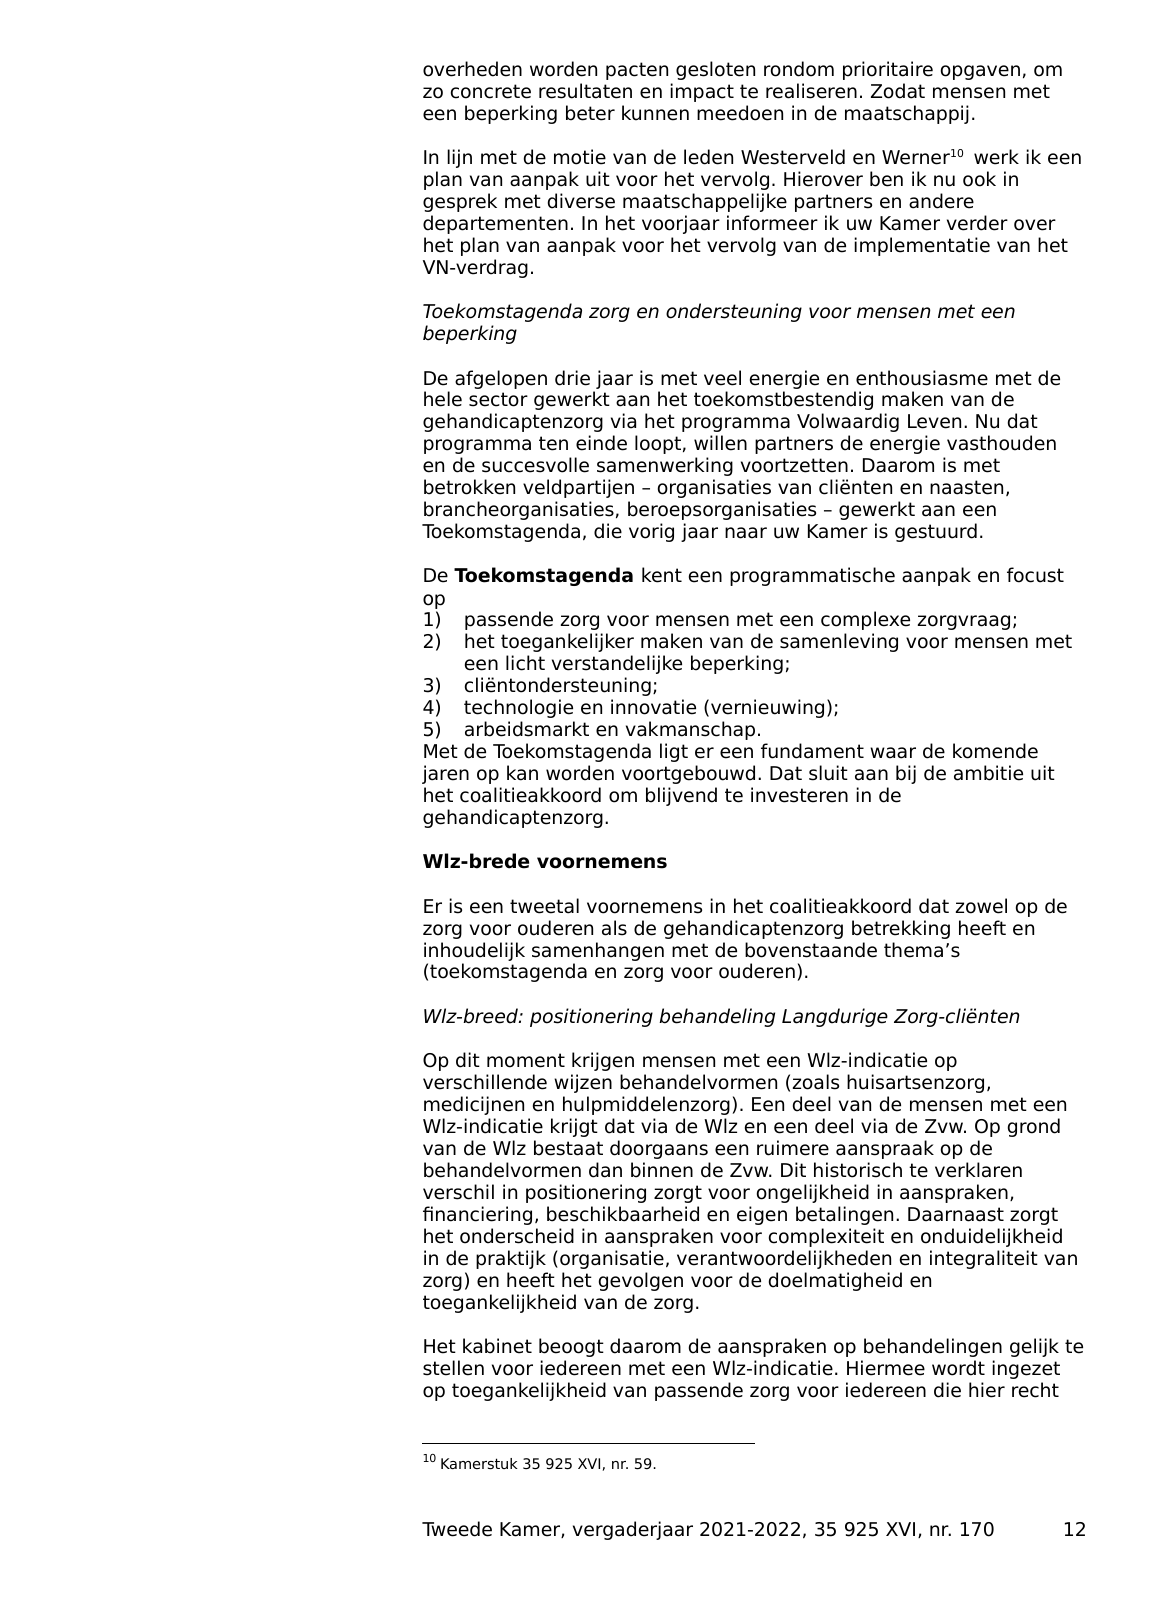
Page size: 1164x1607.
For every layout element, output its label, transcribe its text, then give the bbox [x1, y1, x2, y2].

text 2) het toegankelijker maken van de samenleving voor mensen met een licht verstandelijke beperking; [422, 631, 1087, 675]
text 5) arbeidsmarkt en vakmanschap. [422, 719, 1087, 741]
subtitle Toekomstagenda zorg en ondersteuning voor mensen met een beperking [422, 301, 1087, 345]
text 1) passende zorg voor mensen met een complexe zorgvraag; [422, 609, 1087, 631]
text Op dit moment krijgen mensen met een Wlz-indicatie op verschillende wijzen behandelvormen (zoals huisartsenzorg, medicijnen en hulpmiddelenzorg). Een deel van de mensen met een Wlz-indicatie krijgt dat via de Wlz en een deel via de Zvw. Op grond van de Wlz bestaat doorgaans een ruimere aanspraak op de behandelvormen dan binnen de Zvw. Dit historisch te verklaren verschil in positionering zorgt voor ongelijkheid in aanspraken, financiering, beschikbaarheid en eigen betalingen. Daarnaast zorgt het onderscheid in aanspraken voor complexiteit en onduidelijkheid in de praktijk (organisatie, verantwoordelijkheden en integraliteit van zorg) en heeft het gevolgen voor de doelmatigheid en toegankelijkheid van de zorg. [422, 1050, 1087, 1313]
text Er is een tweetal voornemens in het coalitieakkoord dat zowel op de zorg voor ouderen als de gehandicaptenzorg betrekking heeft en inhoudelijk samenhangen met de bovenstaande thema’s (toekomstagenda en zorg voor ouderen). [422, 896, 1087, 983]
text In lijn met de motie van de leden Westerveld en Werner werk ik een plan van aanpak uit voor het vervolg. Hierover ben ik nu ook in gesprek met diverse maatschappelijke partners en andere departementen. In het voorjaar informeer ik uw Kamer verder over het plan van aanpak voor het vervolg van de implementatie van het VN-verdrag. [422, 147, 1087, 279]
text overheden worden pacten gesloten rondom prioritaire opgaven, om zo concrete resultaten en impact te realiseren. Zodat mensen met een beperking beter kunnen meedoen in de maatschappij. [422, 59, 1087, 125]
text De Toekomstagenda kent een programmatische aanpak en focust op [422, 565, 1087, 609]
text 3) cliëntondersteuning; [422, 675, 1087, 697]
text De afgelopen drie jaar is met veel energie en enthousiasme met de hele sector gewerkt aan het toekomstbestendig maken van de gehandicaptenzorg via het programma Volwaardig Leven. Nu dat programma ten einde loopt, willen partners de energie vasthouden en de succesvolle samenwerking voortzetten. Daarom is met betrokken veldpartijen – organisaties van cliënten en naasten, brancheorganisaties, beroepsorganisaties – gewerkt aan een Toekomstagenda, die vorig jaar naar uw Kamer is gestuurd. [422, 367, 1087, 543]
text Het kabinet beoogt daarom de aanspraken op behandelingen gelijk te stellen voor iedereen met een Wlz-indicatie. Hiermee wordt ingezet op toegankelijkheid van passende zorg voor iedereen die hier recht [422, 1336, 1087, 1402]
text Met de Toekomstagenda ligt er een fundament waar de komende jaren op kan worden voortgebouwd. Dat sluit aan bij de ambitie uit het coalitieakkoord om blijvend te investeren in de gehandicaptenzorg. [422, 741, 1087, 829]
subtitle Wlz-brede voornemens [422, 851, 1087, 873]
text 4) technologie en innovatie (vernieuwing); [422, 697, 1087, 719]
text Kamerstuk 35 925 XVI, nr. 59. [422, 1452, 1087, 1474]
subtitle Wlz-breed: positionering behandeling Langdurige Zorg-cliënten [422, 1006, 1087, 1028]
